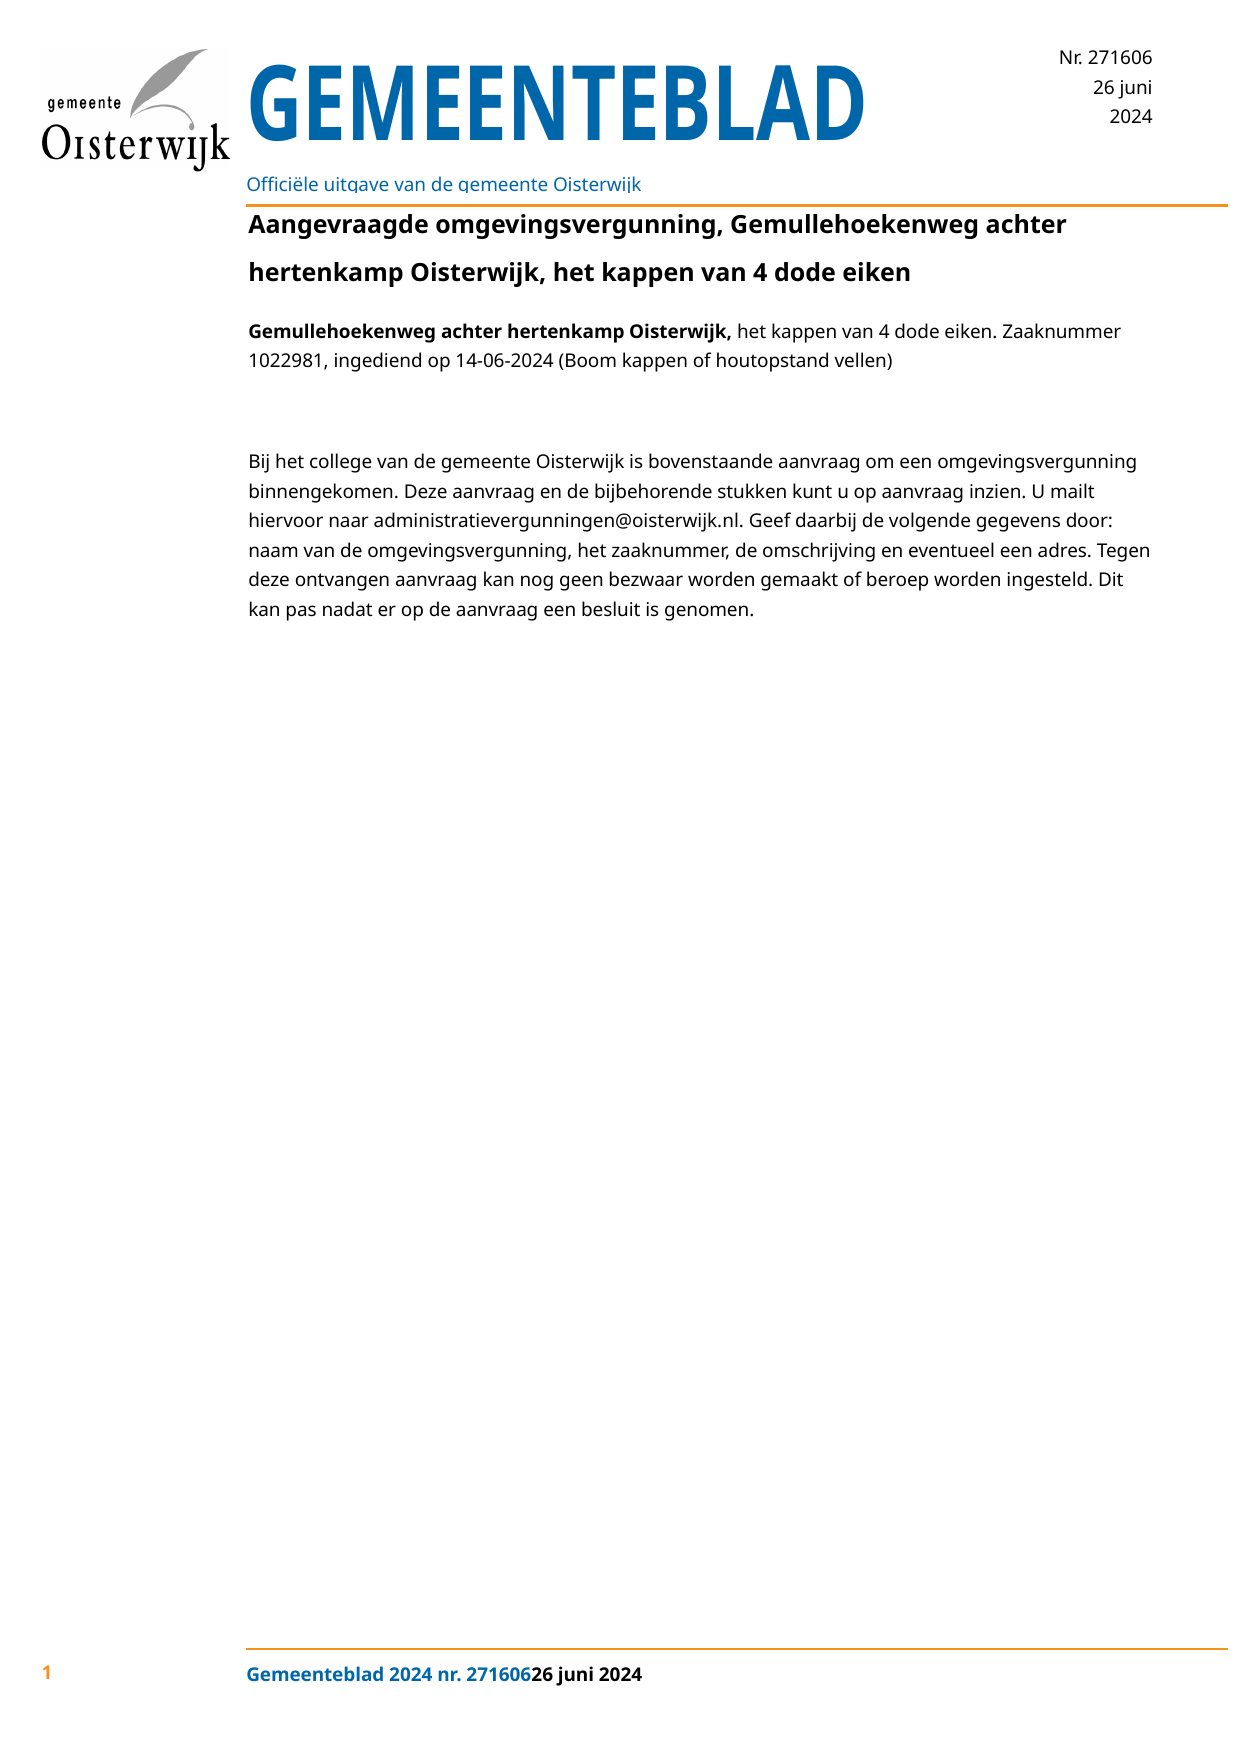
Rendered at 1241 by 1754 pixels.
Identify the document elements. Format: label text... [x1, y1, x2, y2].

text Bij het college van de gemeente Oisterwijk is bovenstaande aanvraag om een omgevingsvergunning binnengekomen. Deze aanvraag en de bijbehorende stukken kunt u op aanvraag inzien. U mailt hiervoor naar administratievergunningen@oisterwijk.nl. Geef daarbij de volgende gegevens door: naam van de omgevingsvergunning, het zaaknummer, de omschrijving en eventueel een adres. Tegen deze ontvangen aanvraag kan nog geen bezwaar worden gemaakt of beroep worden ingesteld. Dit kan pas nadat er op de aanvraag een besluit is genomen. [248, 448, 1152, 622]
picture [41, 47, 231, 172]
text Aangevraagde omgevingsvergunning, Gemullehoekenweg achter hertenkamp Oisterwijk, het kappen van 4 dode eiken [248, 207, 1152, 288]
text Gemullehoekenweg achter hertenkamp Oisterwijk, het kappen van 4 dode eiken. Zaaknummer 1022981, ingediend op 14-06-2024 (Boom kappen of houtopstand vellen) [248, 318, 1152, 373]
